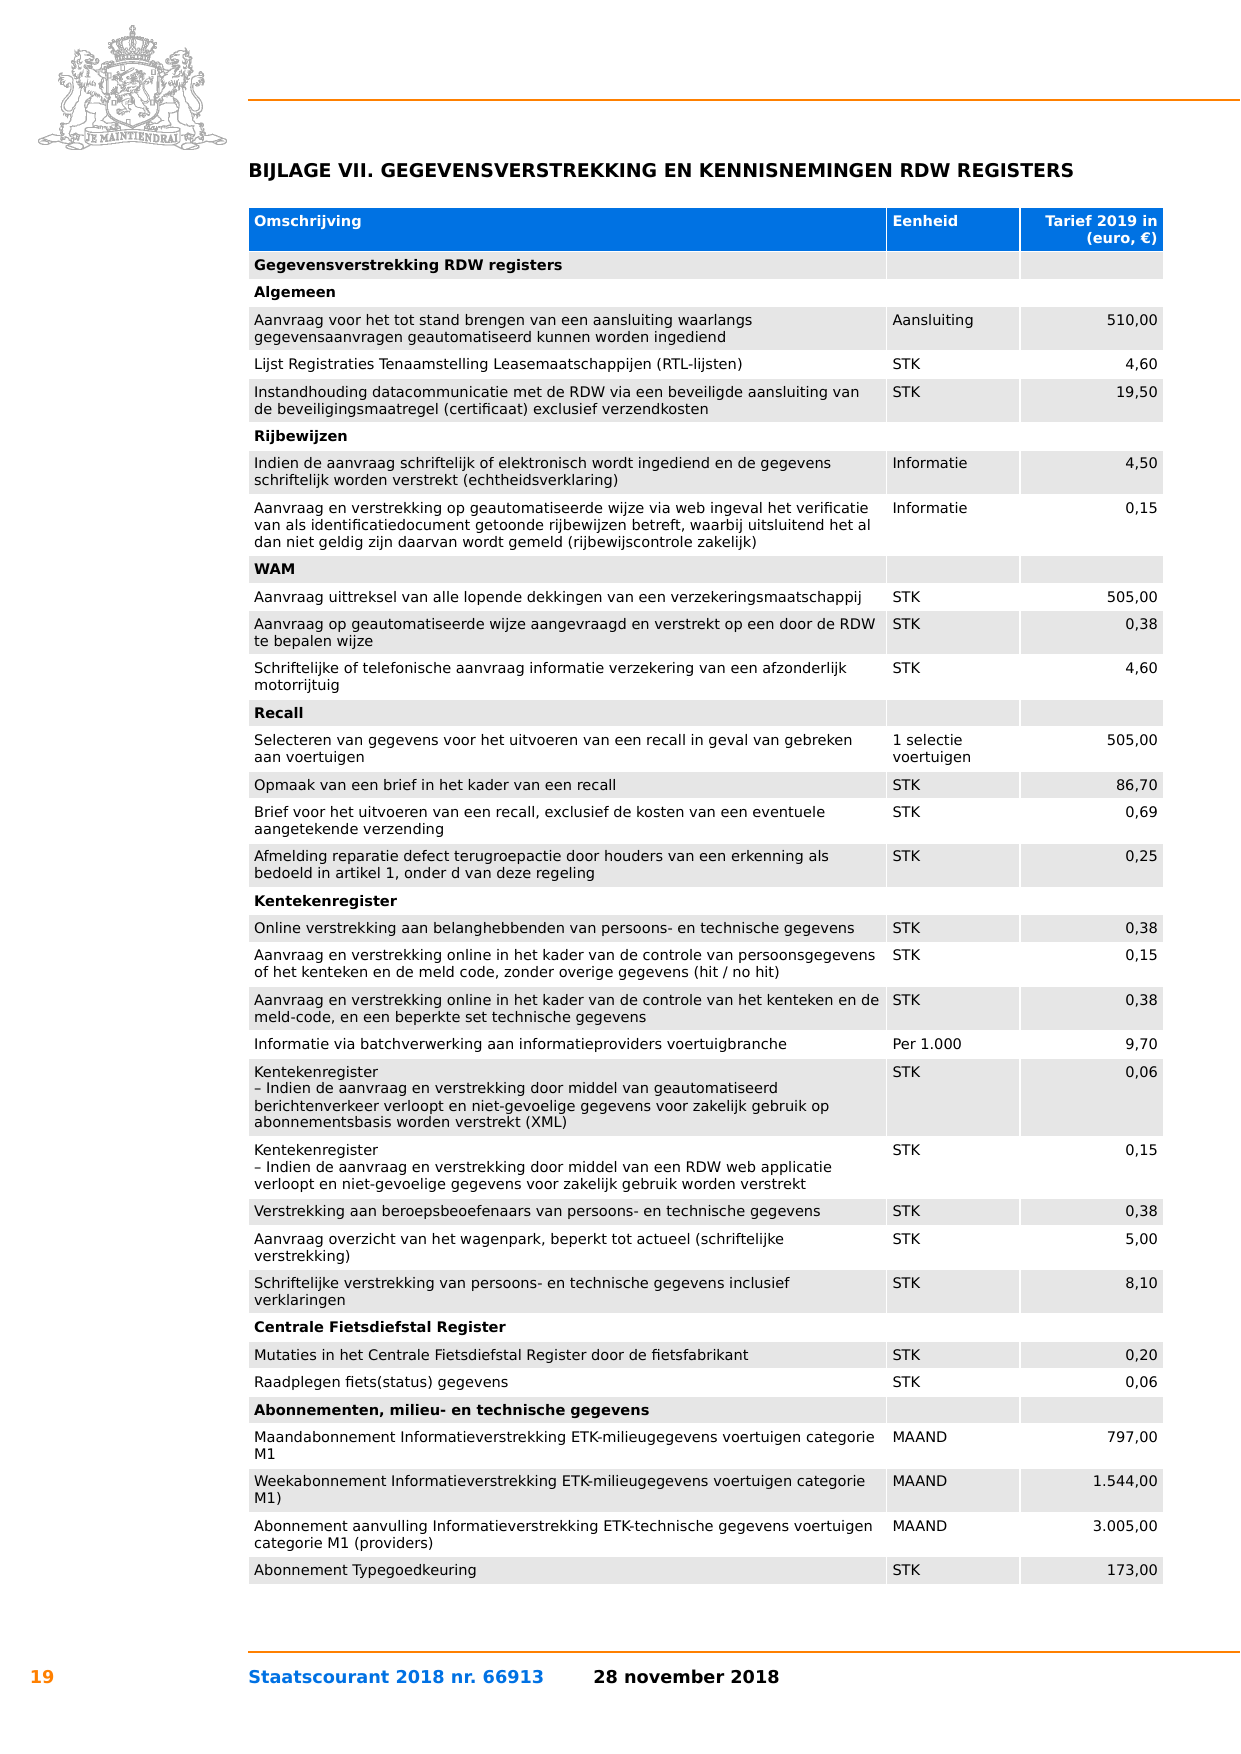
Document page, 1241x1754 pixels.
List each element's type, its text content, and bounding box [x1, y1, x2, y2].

table_cell STK [887, 1199, 1019, 1225]
table_cell 8,10 [1021, 1270, 1163, 1313]
table_cell [1021, 556, 1163, 583]
table_cell STK [887, 611, 1019, 654]
table_cell 0,38 [1021, 1199, 1163, 1225]
table_header Eenheid [887, 208, 1019, 251]
table_cell Kentekenregister [249, 888, 886, 914]
table_cell 3.005,00 [1021, 1513, 1163, 1556]
table_cell Abonnement aanvulling Informatieverstrekking ETK-technische gegevens voertuigen categorie M1 (providers) [249, 1513, 886, 1556]
table_cell [1021, 252, 1163, 279]
table_cell 505,00 [1021, 584, 1163, 610]
table_cell MAAND [887, 1513, 1019, 1556]
table_cell 505,00 [1021, 727, 1163, 771]
table_cell Afmelding reparatie defect terugroepactie door houders van een erkenning als bedoeld in artikel 1, onder d van deze regeling [249, 844, 886, 887]
table_cell Informatie via batchverwerking aan informatieproviders voertuigbranche [249, 1031, 886, 1058]
table_cell 173,00 [1021, 1557, 1163, 1584]
table_cell Aanvraag voor het tot stand brengen van een aansluiting waarlangs gegevensaanvragen geautomatiseerd kunnen worden ingediend [249, 307, 886, 350]
table_cell Online verstrekking aan belanghebbenden van persoons- en technische gegevens [249, 915, 886, 942]
table_cell 4,50 [1021, 451, 1163, 494]
table_cell WAM [249, 556, 886, 583]
table_cell 0,38 [1021, 915, 1163, 942]
table_cell [887, 1397, 1019, 1423]
table_cell [1021, 1315, 1163, 1341]
table_cell Mutaties in het Centrale Fietsdiefstal Register door de fietsfabrikant [249, 1342, 886, 1368]
table_cell 0,06 [1021, 1059, 1163, 1136]
table_cell Aanvraag uittreksel van alle lopende dekkingen van een verzekeringsmaatschappij [249, 584, 886, 610]
table_cell Kentekenregister – Indien de aanvraag en verstrekking door middel van geautomatiseerd berichtenverkeer verloopt en niet-gevoelige gegevens voor zakelijk gebruik op abonnementsbasis worden verstrekt (XML) [249, 1059, 886, 1136]
table_cell Informatie [887, 451, 1019, 494]
table_cell STK [887, 351, 1019, 378]
table_cell STK [887, 943, 1019, 986]
table_cell Abonnementen, milieu- en technische gegevens [249, 1397, 886, 1423]
table_cell STK [887, 772, 1019, 798]
table_cell [887, 556, 1019, 583]
table_cell Aanvraag op geautomatiseerde wijze aangevraagd en verstrekt op een door de RDW te bepalen wijze [249, 611, 886, 654]
table_cell Rijbewijzen [249, 423, 886, 449]
table_cell [887, 700, 1019, 726]
table_cell 19,50 [1021, 379, 1163, 422]
table_cell Maandabonnement Informatieverstrekking ETK-milieugegevens voertuigen categorie M1 [249, 1424, 886, 1467]
table_cell Gegevensverstrekking RDW registers [249, 252, 886, 279]
table_cell 0,06 [1021, 1369, 1163, 1396]
table_cell 86,70 [1021, 772, 1163, 798]
table_cell [1021, 423, 1163, 449]
table_cell 0,38 [1021, 987, 1163, 1030]
table_cell 5,00 [1021, 1226, 1163, 1269]
table_cell Abonnement Typegoedkeuring [249, 1557, 886, 1584]
subtitle BIJLAGE VII. GEGEVENSVERSTREKKING EN KENNISNEMINGEN RDW REGISTERS [248, 160, 1163, 182]
table_cell STK [887, 1557, 1019, 1584]
table_cell STK [887, 1342, 1019, 1368]
table_cell 1 selectie voertuigen [887, 727, 1019, 771]
table_cell STK [887, 799, 1019, 842]
table_cell [887, 1315, 1019, 1341]
table_cell Schriftelijke verstrekking van persoons- en technische gegevens inclusief verklaringen [249, 1270, 886, 1313]
table_cell 1.544,00 [1021, 1469, 1163, 1512]
table_cell Informatie [887, 495, 1019, 555]
table_cell 797,00 [1021, 1424, 1163, 1467]
table_cell Aansluiting [887, 307, 1019, 350]
table_cell Opmaak van een brief in het kader van een recall [249, 772, 886, 798]
table_cell STK [887, 379, 1019, 422]
table_cell [887, 423, 1019, 449]
table_cell [887, 280, 1019, 306]
table_cell Aanvraag en verstrekking online in het kader van de controle van het kenteken en de meld-code, en een beperkte set technische gegevens [249, 987, 886, 1030]
table_cell STK [887, 915, 1019, 942]
table_cell Aanvraag en verstrekking op geautomatiseerde wijze via web ingeval het verificatie van als identificatiedocument getoonde rijbewijzen betreft, waarbij uitsluitend het al dan niet geldig zijn daarvan wordt gemeld (rijbewijscontrole zakelijk) [249, 495, 886, 555]
table_cell 0,15 [1021, 495, 1163, 555]
table_cell MAAND [887, 1424, 1019, 1467]
table_cell Indien de aanvraag schriftelijk of elektronisch wordt ingediend en de gegevens schriftelijk worden verstrekt (echtheidsverklaring) [249, 451, 886, 494]
table_cell 9,70 [1021, 1031, 1163, 1058]
table_cell Brief voor het uitvoeren van een recall, exclusief de kosten van een eventuele aangetekende verzending [249, 799, 886, 842]
table_cell Raadplegen fiets(status) gegevens [249, 1369, 886, 1396]
table_cell 0,20 [1021, 1342, 1163, 1368]
table_cell [1021, 700, 1163, 726]
table_cell [887, 252, 1019, 279]
table_cell 4,60 [1021, 656, 1163, 699]
table_cell Centrale Fietsdiefstal Register [249, 1315, 886, 1341]
table_cell STK [887, 1137, 1019, 1197]
table_cell Schriftelijke of telefonische aanvraag informatie verzekering van een afzonderlijk motorrijtuig [249, 656, 886, 699]
table_cell Kentekenregister – Indien de aanvraag en verstrekking door middel van een RDW web applicatie verloopt en niet-gevoelige gegevens voor zakelijk gebruik worden verstrekt [249, 1137, 886, 1197]
table_cell Per 1.000 [887, 1031, 1019, 1058]
table_cell 510,00 [1021, 307, 1163, 350]
table_cell STK [887, 1059, 1019, 1136]
table_cell STK [887, 656, 1019, 699]
table_cell MAAND [887, 1469, 1019, 1512]
table_cell Weekabonnement Informatieverstrekking ETK-milieugegevens voertuigen categorie M1) [249, 1469, 886, 1512]
table_cell 4,60 [1021, 351, 1163, 378]
table_cell Algemeen [249, 280, 886, 306]
table_cell [1021, 888, 1163, 914]
table_header Omschrijving [249, 208, 886, 251]
table_cell Aanvraag overzicht van het wagenpark, beperkt tot actueel (schriftelijke verstrekking) [249, 1226, 886, 1269]
table_cell STK [887, 844, 1019, 887]
table_cell Aanvraag en verstrekking online in het kader van de controle van persoonsgegevens of het kenteken en de meld code, zonder overige gegevens (hit / no hit) [249, 943, 886, 986]
table_cell STK [887, 987, 1019, 1030]
table_header Tarief 2019 in (euro, €) [1021, 208, 1163, 251]
table_cell 0,25 [1021, 844, 1163, 887]
table_cell STK [887, 1270, 1019, 1313]
picture [38, 25, 227, 150]
table_cell 0,15 [1021, 943, 1163, 986]
table_cell 0,15 [1021, 1137, 1163, 1197]
table_cell STK [887, 584, 1019, 610]
table_cell [1021, 1397, 1163, 1423]
table_cell [887, 888, 1019, 914]
table_cell Recall [249, 700, 886, 726]
table_cell Verstrekking aan beroepsbeoefenaars van persoons- en technische gegevens [249, 1199, 886, 1225]
table_cell Lijst Registraties Tenaamstelling Leasemaatschappijen (RTL-lijsten) [249, 351, 886, 378]
table_cell 0,38 [1021, 611, 1163, 654]
table_cell Instandhouding datacommunicatie met de RDW via een beveiligde aansluiting van de beveiligingsmaatregel (certificaat) exclusief verzendkosten [249, 379, 886, 422]
table_cell Selecteren van gegevens voor het uitvoeren van een recall in geval van gebreken aan voertuigen [249, 727, 886, 771]
table_cell 0,69 [1021, 799, 1163, 842]
table_cell STK [887, 1226, 1019, 1269]
table_cell [1021, 280, 1163, 306]
table_cell STK [887, 1369, 1019, 1396]
